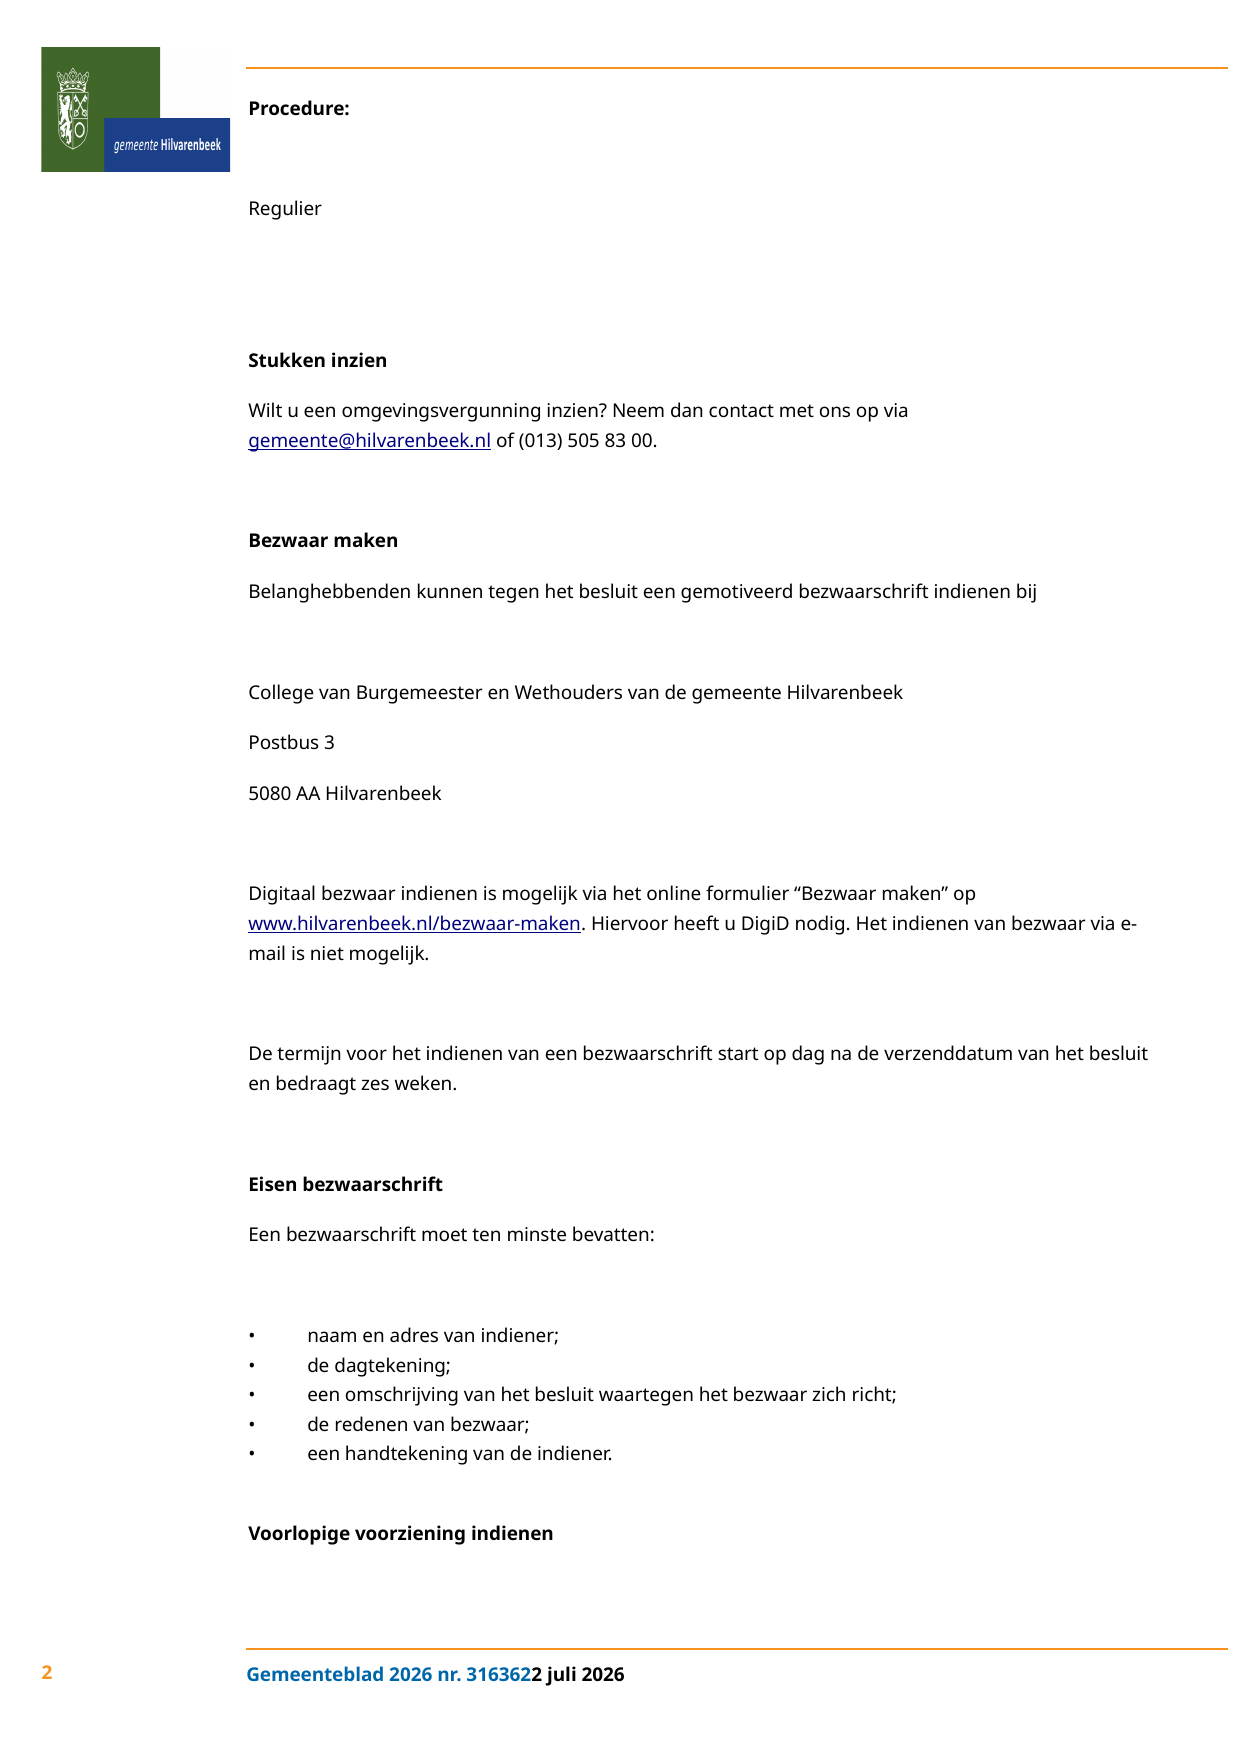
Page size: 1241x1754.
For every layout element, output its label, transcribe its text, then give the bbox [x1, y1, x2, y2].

text Wilt u een omgevingsvergunning inzien? Neem dan contact met ons op via gemeente@hilvarenbeek.nl of (013) 505 83 00. [248, 397, 1152, 453]
text Een bezwaarschrift moet ten minste bevatten: [248, 1221, 1152, 1247]
picture [41, 47, 231, 172]
list een handtekening van de indiener. [248, 1441, 1152, 1466]
text Belanghebbenden kunnen tegen het besluit een gemotiveerd bezwaarschrift indienen bij [248, 578, 1152, 604]
text Bezwaar maken [248, 528, 1152, 553]
text Digitaal bezwaar indienen is mogelijk via het online formulier “Bezwaar maken” op www.hilvarenbeek.nl/bezwaar-maken. Hiervoor heeft u DigiD nodig. Het indienen van bezwaar via e-mail is niet mogelijk. [248, 881, 1152, 966]
text Voorlopige voorziening indienen [248, 1521, 1152, 1546]
text College van Burgemeester en Wethouders van de gemeente Hilvarenbeek [248, 679, 1152, 705]
text Postbus 3 [248, 729, 1152, 755]
text Procedure: [248, 95, 1152, 121]
text Stukken inzien [248, 347, 1152, 373]
list naam en adres van indiener; [248, 1322, 1152, 1348]
text 5080 AA Hilvarenbeek [248, 780, 1152, 806]
text De termijn voor het indienen van een bezwaarschrift start op dag na de verzenddatum van het besluit en bedraagt zes weken. [248, 1041, 1152, 1096]
list de redenen van bezwaar; [248, 1411, 1152, 1437]
text Eisen bezwaarschrift [248, 1171, 1152, 1197]
list de dagtekening; [248, 1352, 1152, 1378]
text Regulier [248, 196, 1152, 221]
list een omschrijving van het besluit waartegen het bezwaar zich richt; [248, 1381, 1152, 1407]
